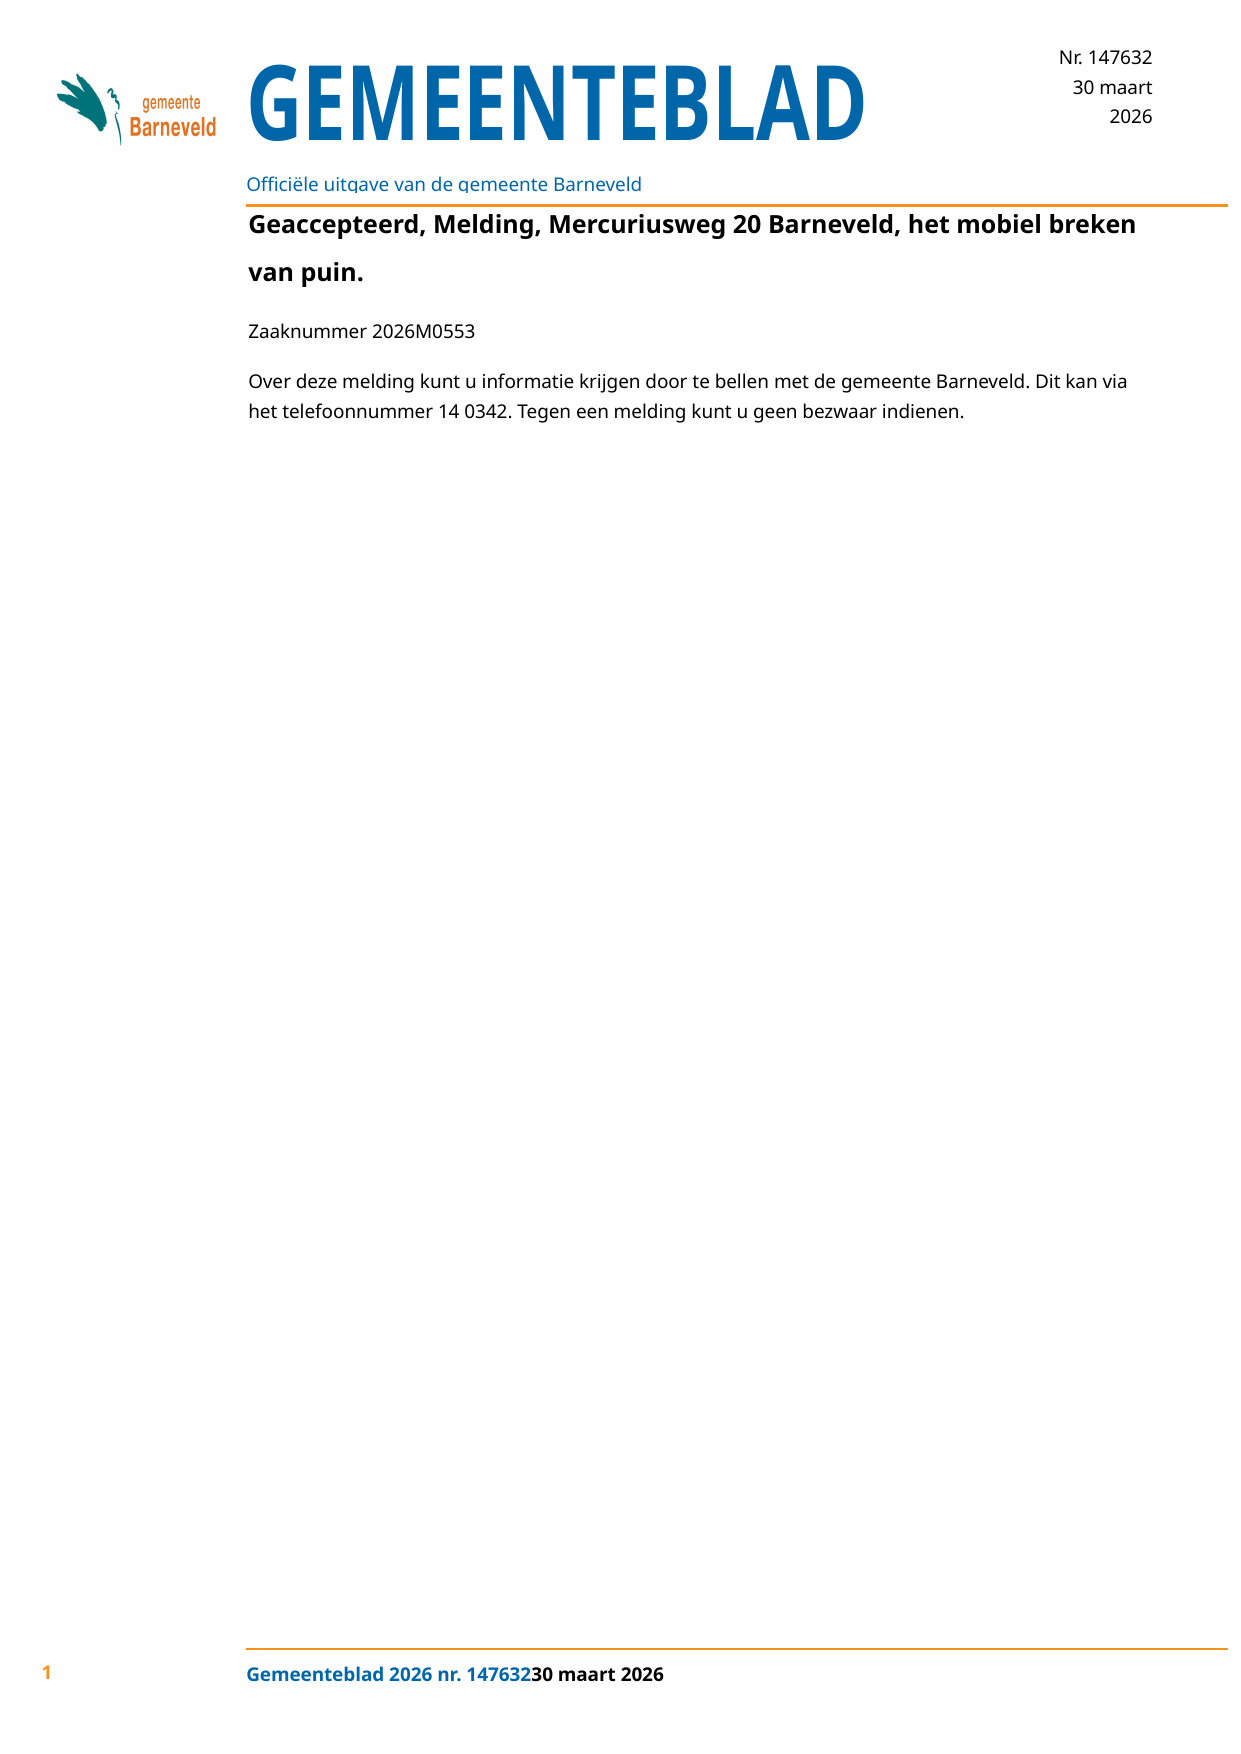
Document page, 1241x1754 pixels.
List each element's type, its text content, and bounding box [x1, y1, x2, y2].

text Geaccepteerd, Melding, Mercuriusweg 20 Barneveld, het mobiel breken van puin. [248, 207, 1152, 288]
text Zaaknummer 2026M0553 [248, 318, 1152, 344]
picture [41, 47, 231, 172]
text Over deze melding kunt u informatie krijgen door te bellen met de gemeente Barneveld. Dit kan via het telefoonnummer 14 0342. Tegen een melding kunt u geen bezwaar indienen. [248, 368, 1152, 424]
